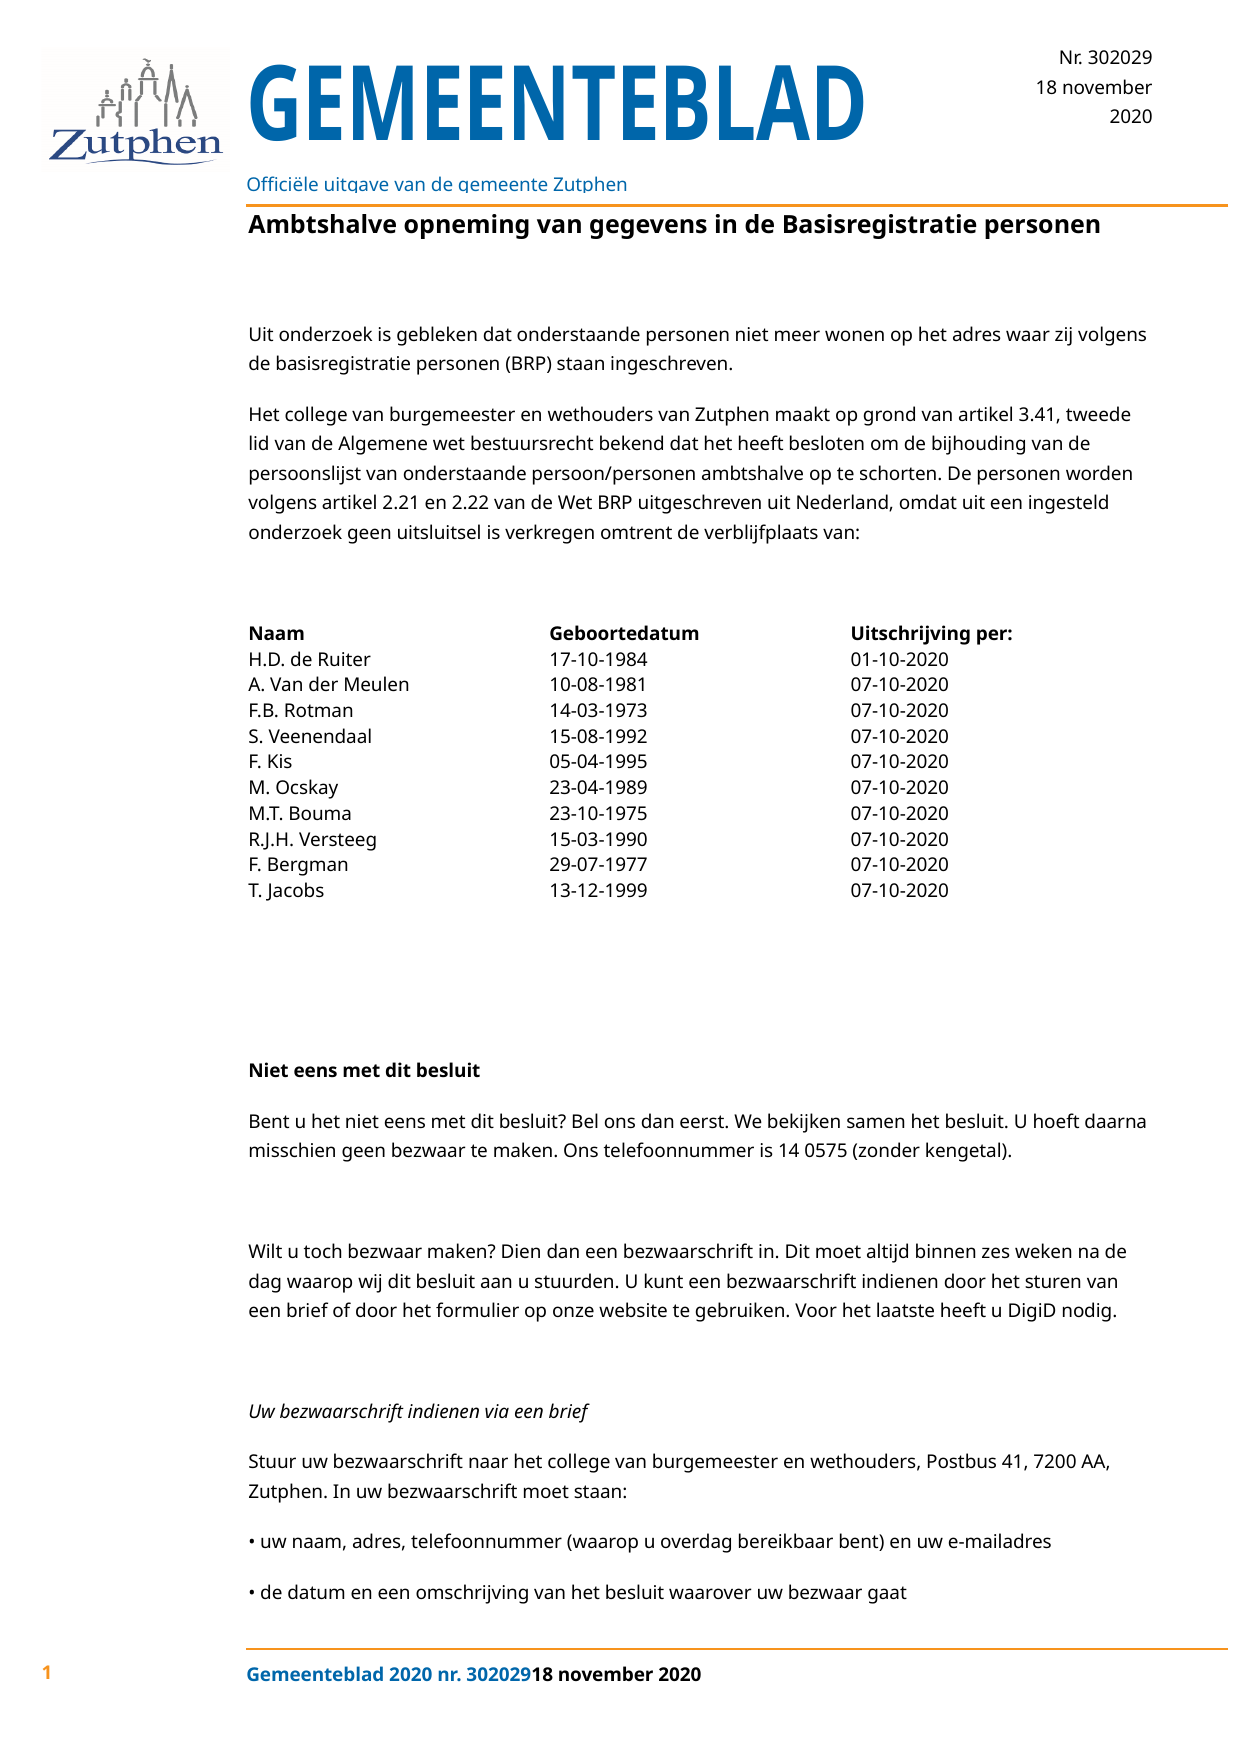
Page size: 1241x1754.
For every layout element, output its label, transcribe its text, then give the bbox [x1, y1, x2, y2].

table_cell 07-10-2020 [850, 774, 1152, 800]
table_cell 15-03-1990 [549, 826, 850, 852]
text Wilt u toch bezwaar maken? Dien dan een bezwaarschrift in. Dit moet altijd binnen zes weken na de dag waarop wij dit besluit aan u stuurden. U kunt een bezwaarschrift indienen door het sturen van een brief of door het formulier op onze website te gebruiken. Voor het laatste heeft u DigiD nodig. [248, 1238, 1152, 1323]
text • de datum en een omschrijving van het besluit waarover uw bezwaar gaat [248, 1579, 1152, 1605]
table_cell 23-10-1975 [549, 800, 850, 826]
table_cell 01-10-2020 [850, 646, 1152, 671]
text Uit onderzoek is gebleken dat onderstaande personen niet meer wonen op het adres waar zij volgens de basisregistratie personen (BRP) staan ingeschreven. [248, 321, 1152, 376]
table_cell 23-04-1989 [549, 774, 850, 800]
table_cell 07-10-2020 [850, 749, 1152, 774]
table_cell F. Kis [248, 749, 549, 774]
text • uw naam, adres, telefoonnummer (waarop u overdag bereikbaar bent) en uw e-mailadres [248, 1529, 1152, 1554]
table_cell M. Ocskay [248, 774, 549, 800]
text Het college van burgemeester en wethouders van Zutphen maakt op grond van artikel 3.41, tweede lid van de Algemene wet bestuursrecht bekend dat het heeft besloten om de bijhouding van de persoonslijst van onderstaande persoon/personen ambtshalve op te schorten. De personen worden volgens artikel 2.21 en 2.22 van de Wet BRP uitgeschreven uit Nederland, omdat uit een ingesteld onderzoek geen uitsluitsel is verkregen omtrent de verblijfplaats van: [248, 401, 1152, 545]
table_cell 05-04-1995 [549, 749, 850, 774]
text Stuur uw bezwaarschrift naar het college van burgemeester en wethouders, Postbus 41, 7200 AA, Zutphen. In uw bezwaarschrift moet staan: [248, 1449, 1152, 1504]
text Ambtshalve opneming van gegevens in de Basisregistratie personen [248, 207, 1152, 241]
table_cell R.J.H. Versteeg [248, 826, 549, 852]
table_cell 10-08-1981 [549, 671, 850, 697]
table_cell 17-10-1984 [549, 646, 850, 671]
text Niet eens met dit besluit [248, 1057, 1152, 1083]
table_cell A. Van der Meulen [248, 671, 549, 697]
picture [41, 47, 231, 172]
text Uw bezwaarschrift indienen via een brief [248, 1398, 1152, 1424]
table_cell F. Bergman [248, 852, 549, 877]
table_cell H.D. de Ruiter [248, 646, 549, 671]
table_cell 07-10-2020 [850, 800, 1152, 826]
table_cell 14-03-1973 [549, 697, 850, 723]
table_cell 13-12-1999 [549, 877, 850, 903]
table_cell F.B. Rotman [248, 697, 549, 723]
table_header Geboortedatum [549, 620, 850, 646]
table_cell 07-10-2020 [850, 697, 1152, 723]
table_header Naam [248, 620, 549, 646]
table_cell 29-07-1977 [549, 852, 850, 877]
table_cell S. Veenendaal [248, 723, 549, 749]
table_cell 07-10-2020 [850, 723, 1152, 749]
table_cell 07-10-2020 [850, 826, 1152, 852]
table_cell T. Jacobs [248, 877, 549, 903]
table_cell 15-08-1992 [549, 723, 850, 749]
table_cell 07-10-2020 [850, 852, 1152, 877]
table_cell 07-10-2020 [850, 877, 1152, 903]
text Bent u het niet eens met dit besluit? Bel ons dan eerst. We bekijken samen het besluit. U hoeft daarna misschien geen bezwaar te maken. Ons telefoonnummer is 14 0575 (zonder kengetal). [248, 1108, 1152, 1163]
table_cell M.T. Bouma [248, 800, 549, 826]
table_header Uitschrijving per: [850, 620, 1152, 646]
table_cell 07-10-2020 [850, 671, 1152, 697]
